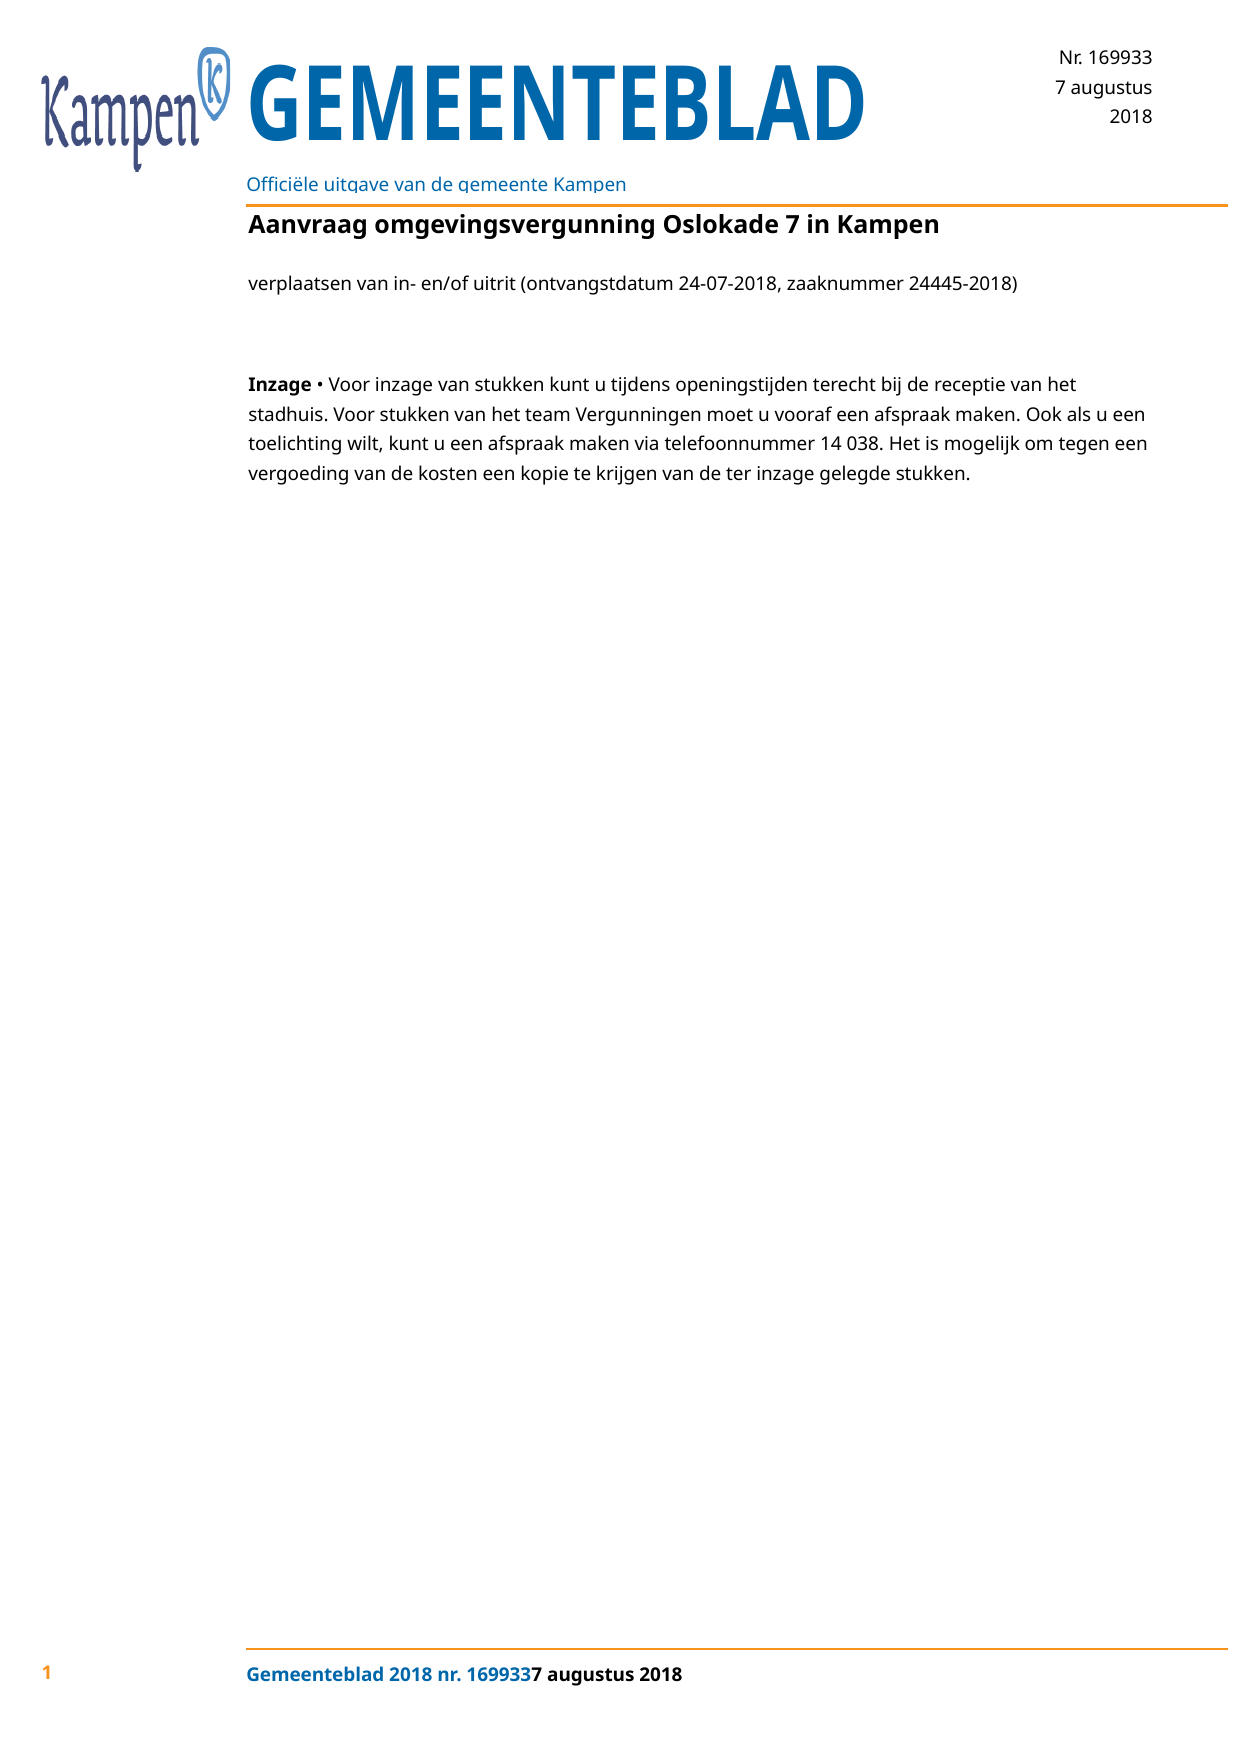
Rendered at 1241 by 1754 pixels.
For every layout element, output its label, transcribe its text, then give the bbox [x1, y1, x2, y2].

text Aanvraag omgevingsvergunning Oslokade 7 in Kampen [248, 207, 1152, 241]
text Inzage • Voor inzage van stukken kunt u tijdens openingstijden terecht bij de receptie van het stadhuis. Voor stukken van het team Vergunningen moet u vooraf een afspraak maken. Ook als u een toelichting wilt, kunt u een afspraak maken via telefoonnummer 14 038. Het is mogelijk om tegen een vergoeding van de kosten een kopie te krijgen van de ter inzage gelegde stukken. [248, 371, 1152, 486]
picture [41, 47, 231, 172]
text verplaatsen van in- en/of uitrit (ontvangstdatum 24-07-2018, zaaknummer 24445-2018) [248, 270, 1152, 296]
